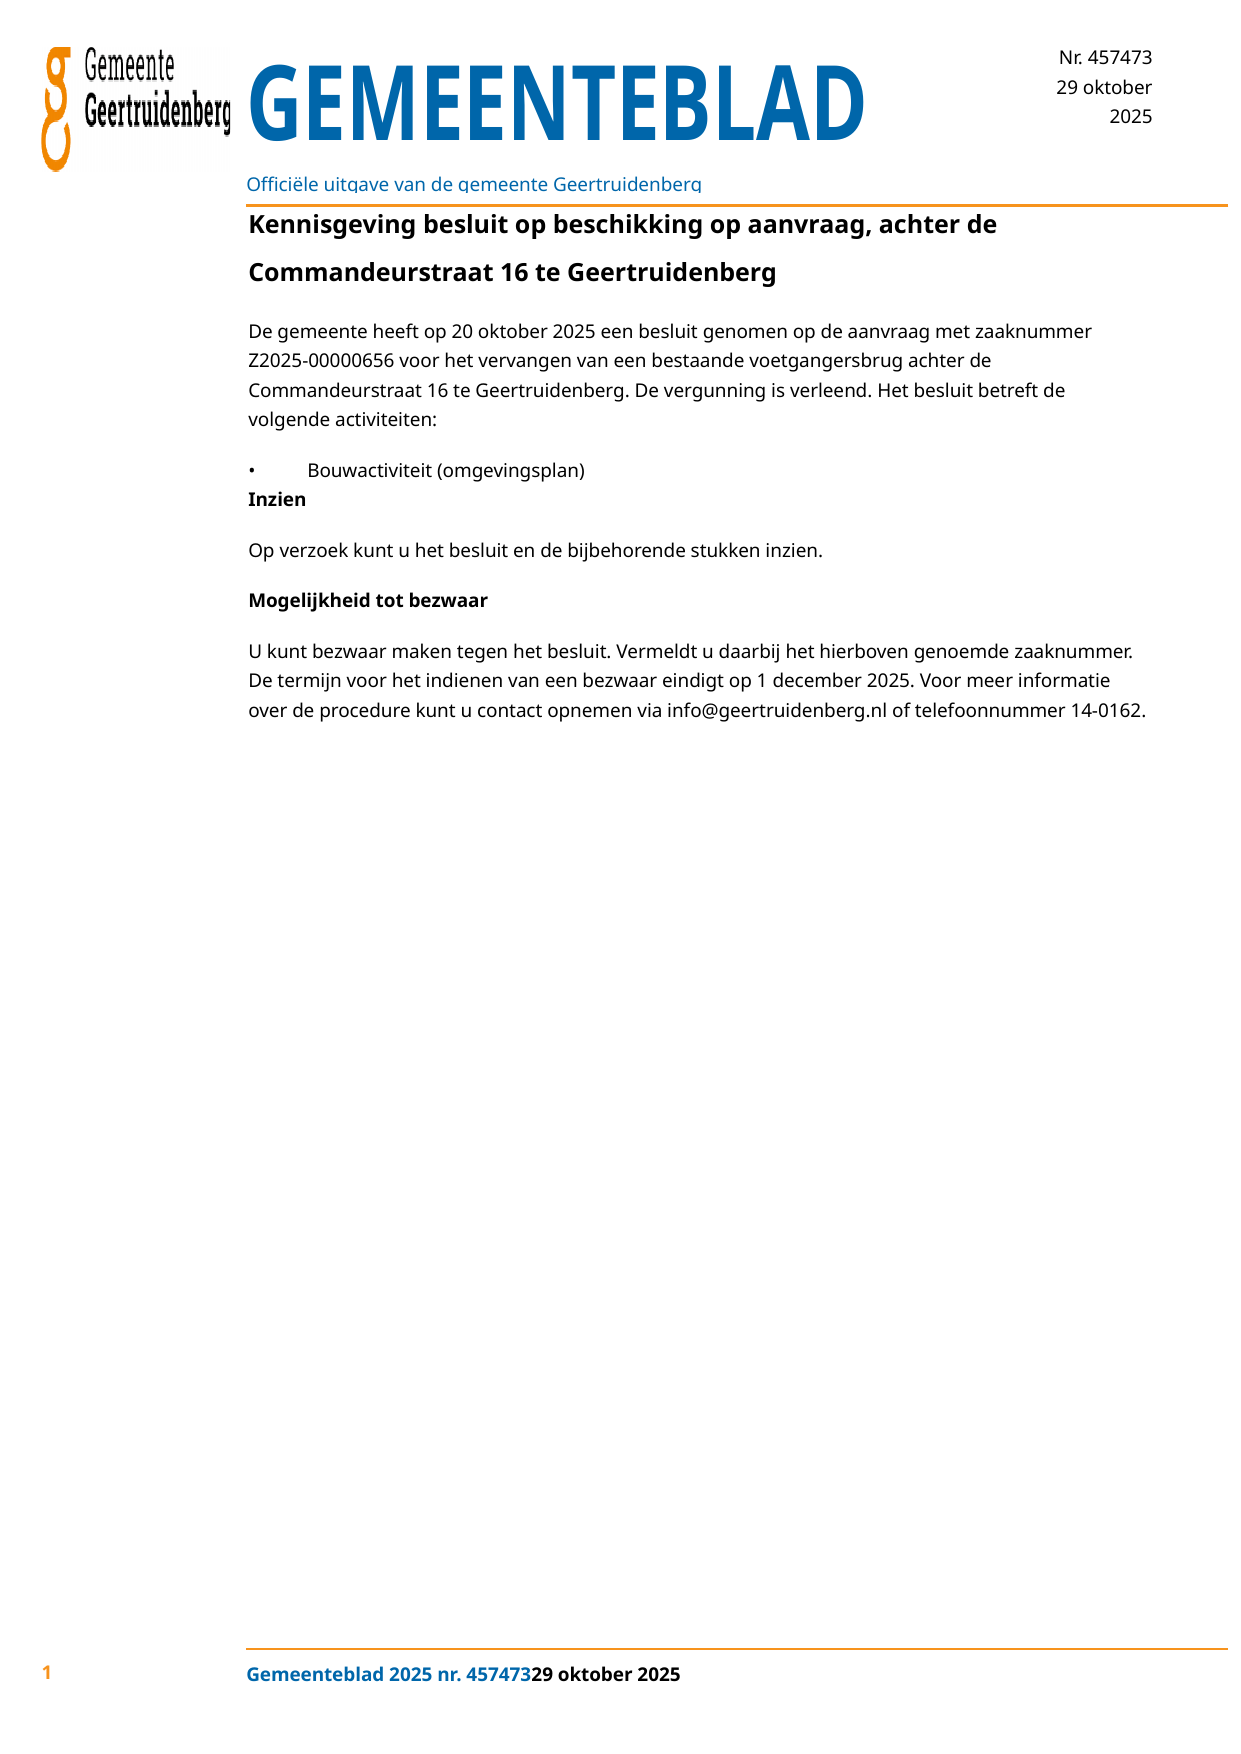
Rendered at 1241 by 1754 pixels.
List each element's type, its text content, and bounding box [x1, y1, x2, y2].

text De gemeente heeft op 20 oktober 2025 een besluit genomen op de aanvraag met zaaknummer Z2025-00000656 voor het vervangen van een bestaande voetgangersbrug achter de Commandeurstraat 16 te Geertruidenberg. De vergunning is verleend. Het besluit betreft de volgende activiteiten: [248, 318, 1152, 432]
text Mogelijkheid tot bezwaar [248, 587, 1152, 613]
text Inzien [248, 487, 1152, 512]
list Bouwactiviteit (omgevingsplan) [248, 457, 1152, 483]
text Op verzoek kunt u het besluit en de bijbehorende stukken inzien. [248, 537, 1152, 563]
picture [41, 47, 231, 172]
text Kennisgeving besluit op beschikking op aanvraag, achter de Commandeurstraat 16 te Geertruidenberg [248, 207, 1152, 288]
text U kunt bezwaar maken tegen het besluit. Vermeldt u daarbij het hierboven genoemde zaaknummer. De termijn voor het indienen van een bezwaar eindigt op 1 december 2025. Voor meer informatie over de procedure kunt u contact opnemen via info@geertruidenberg.nl of telefoonnummer 14-0162. [248, 638, 1152, 723]
